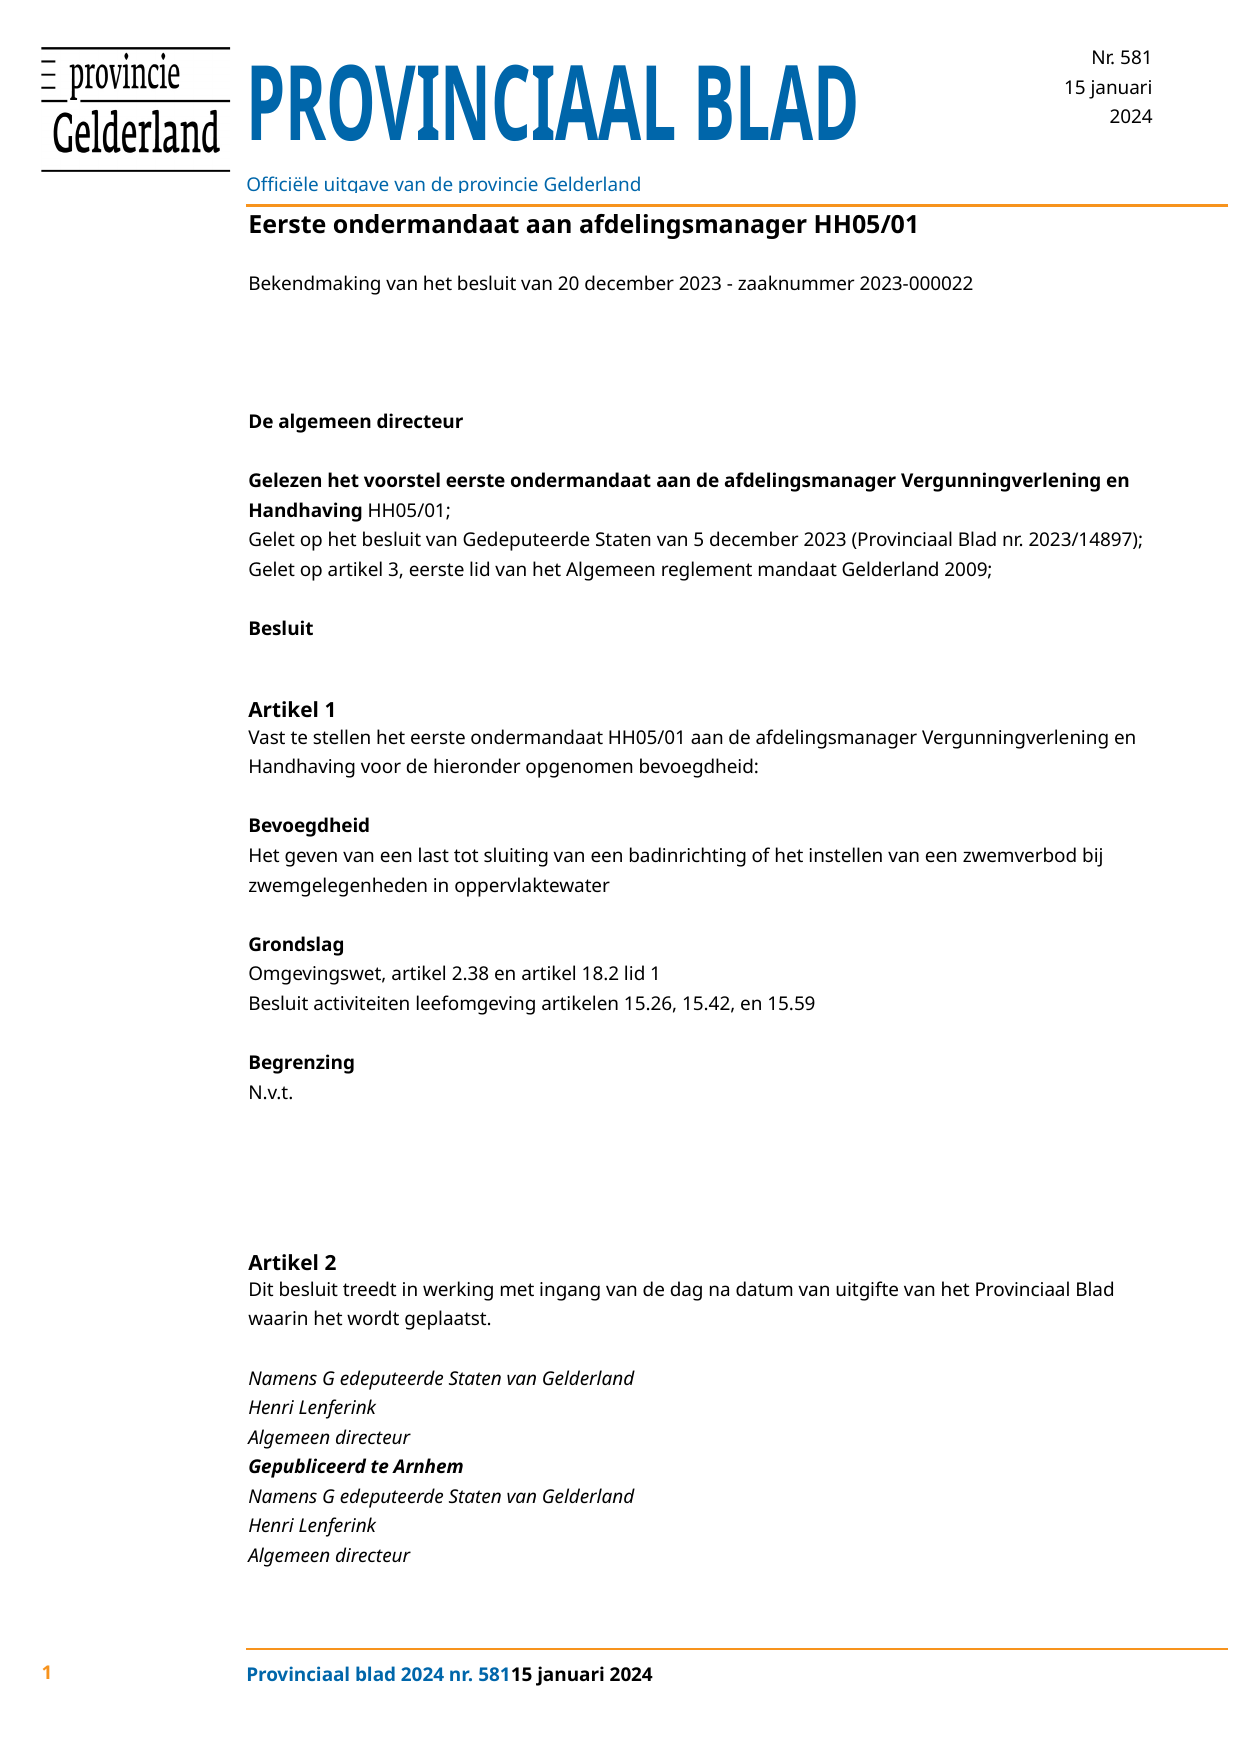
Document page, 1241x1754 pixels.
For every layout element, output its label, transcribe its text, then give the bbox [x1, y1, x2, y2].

text Henri Lenferink [248, 1513, 1152, 1538]
text Vast te stellen het eerste ondermandaat HH05/01 aan de afdelingsmanager Vergunningverlening en Handhaving voor de hieronder opgenomen bevoegdheid: [248, 724, 1152, 779]
text Begrenzing [248, 1049, 1152, 1075]
text Grondslag [248, 931, 1152, 957]
text Bevoegdheid [248, 813, 1152, 838]
text Henri Lenferink [248, 1394, 1152, 1420]
text Besluit activiteiten leefomgeving artikelen 15.26, 15.42, en 15.59 [248, 990, 1152, 1016]
picture [41, 47, 231, 172]
text Besluit [248, 615, 1152, 641]
text Dit besluit treedt in werking met ingang van de dag na datum van uitgifte van het Provinciaal Blad waarin het wordt geplaatst. [248, 1276, 1152, 1331]
text Bekendmaking van het besluit van 20 december 2023 - zaaknummer 2023-000022 [248, 270, 1152, 296]
text Algemeen directeur [248, 1542, 1152, 1568]
text Gelet op het besluit van Gedeputeerde Staten van 5 december 2023 (Provinciaal Blad nr. 2023/14897); [248, 527, 1152, 552]
text Artikel 1 [248, 695, 1152, 724]
text Het geven van een last tot sluiting van een badinrichting of het instellen van een zwemverbod bij zwemgelegenheden in oppervlaktewater [248, 842, 1152, 897]
text Artikel 2 [248, 1248, 1152, 1276]
text Algemeen directeur [248, 1424, 1152, 1450]
text Gelezen het voorstel eerste ondermandaat aan de afdelingsmanager Vergunningverlening en Handhaving HH05/01; [248, 467, 1152, 523]
text N.v.t. [248, 1079, 1152, 1104]
text Namens G edeputeerde Staten van Gelderland [248, 1365, 1152, 1391]
text Gelet op artikel 3, eerste lid van het Algemeen reglement mandaat Gelderland 2009; [248, 556, 1152, 582]
text Eerste ondermandaat aan afdelingsmanager HH05/01 [248, 207, 1152, 241]
text De algemeen directeur [248, 408, 1152, 434]
text Gepubliceerd te Arnhem [248, 1453, 1152, 1479]
text Omgevingswet, artikel 2.38 en artikel 18.2 lid 1 [248, 961, 1152, 986]
text Namens G edeputeerde Staten van Gelderland [248, 1483, 1152, 1509]
